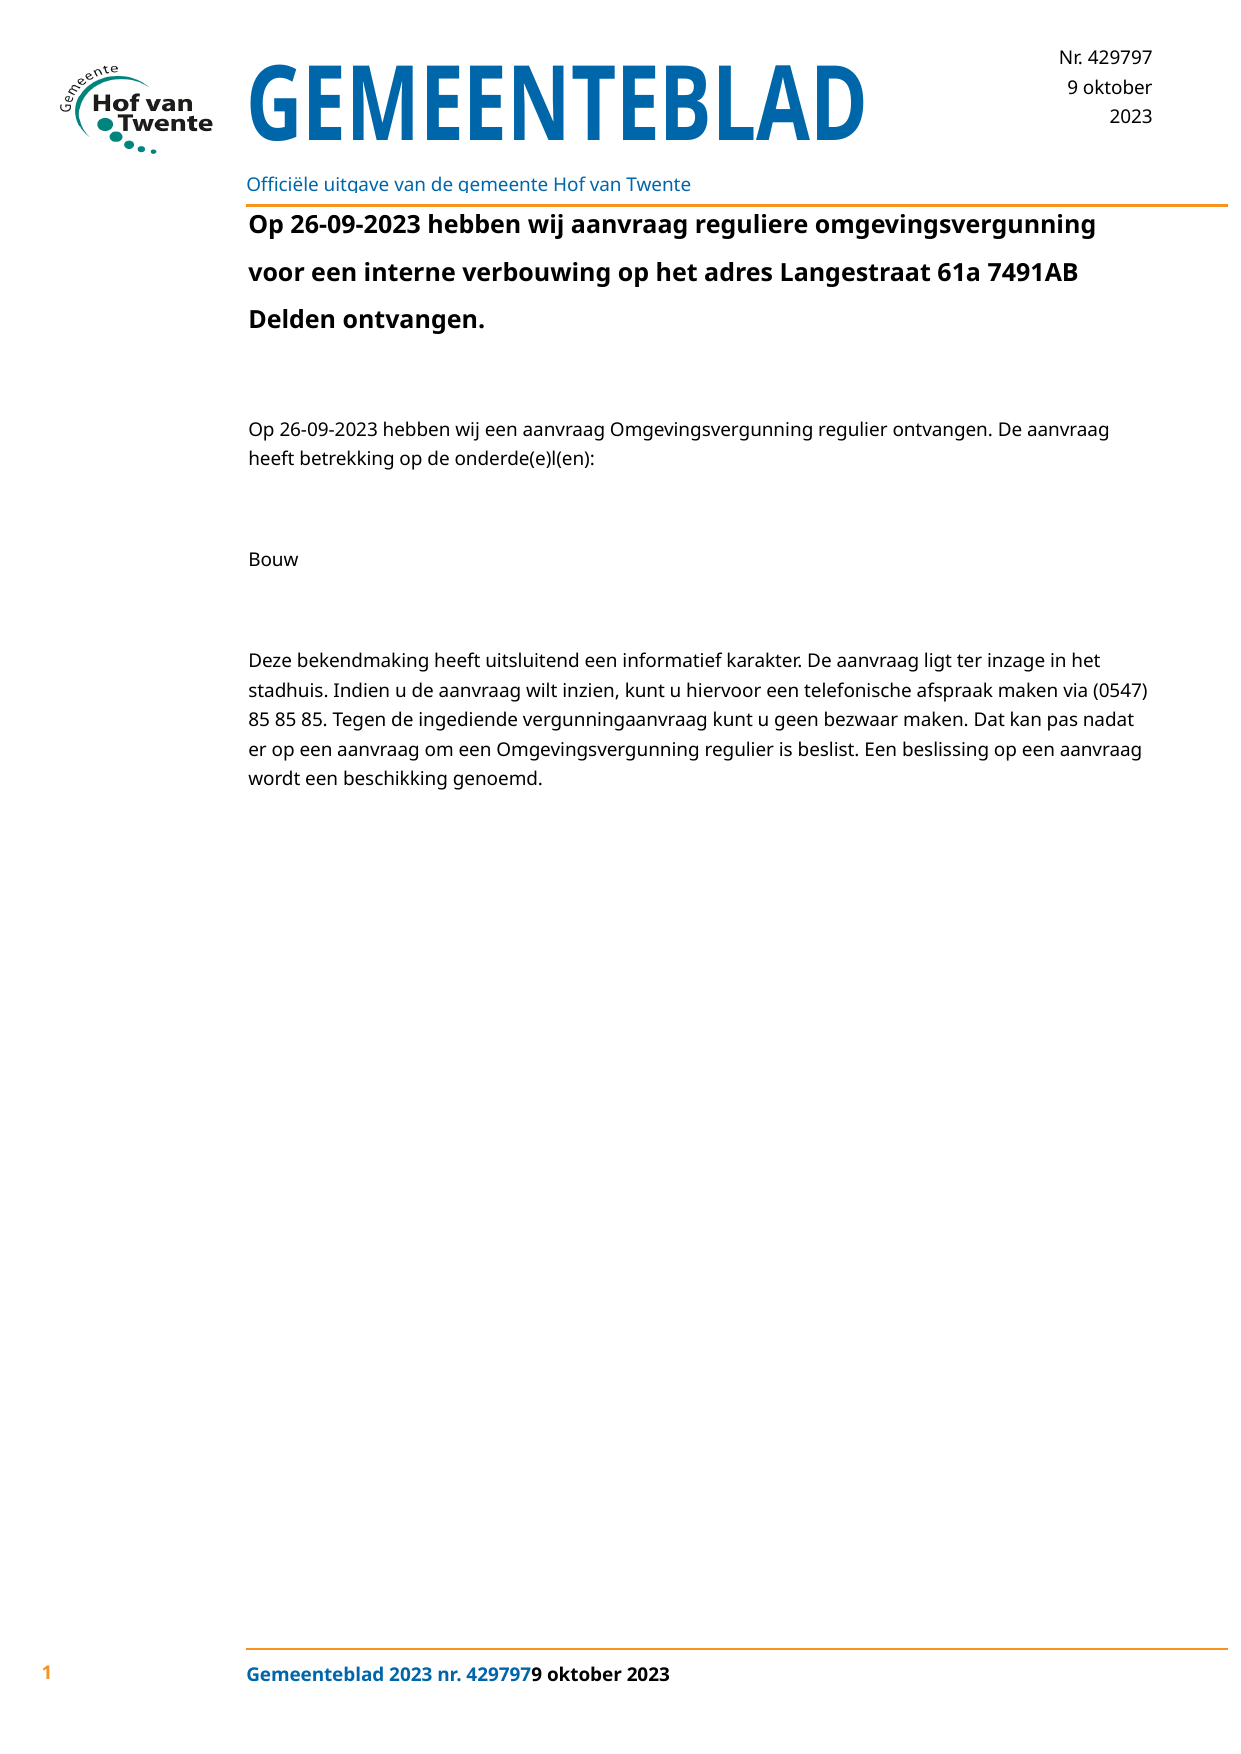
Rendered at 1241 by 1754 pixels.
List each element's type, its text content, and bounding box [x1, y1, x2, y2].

text Op 26-09-2023 hebben wij een aanvraag Omgevingsvergunning regulier ontvangen. De aanvraag heeft betrekking op de onderde(e)l(en): [248, 416, 1152, 471]
text Op 26-09-2023 hebben wij aanvraag reguliere omgevingsvergunning voor een interne verbouwing op het adres Langestraat 61a 7491AB Delden ontvangen. [248, 207, 1152, 336]
picture [41, 47, 231, 172]
text Deze bekendmaking heeft uitsluitend een informatief karakter. De aanvraag ligt ter inzage in het stadhuis. Indien u de aanvraag wilt inzien, kunt u hiervoor een telefonische afspraak maken via (0547) 85 85 85. Tegen de ingediende vergunningaanvraag kunt u geen bezwaar maken. Dat kan pas nadat er op een aanvraag om een Omgevingsvergunning regulier is beslist. Een beslissing op een aanvraag wordt een beschikking genoemd. [248, 647, 1152, 791]
text Bouw [248, 546, 1152, 572]
